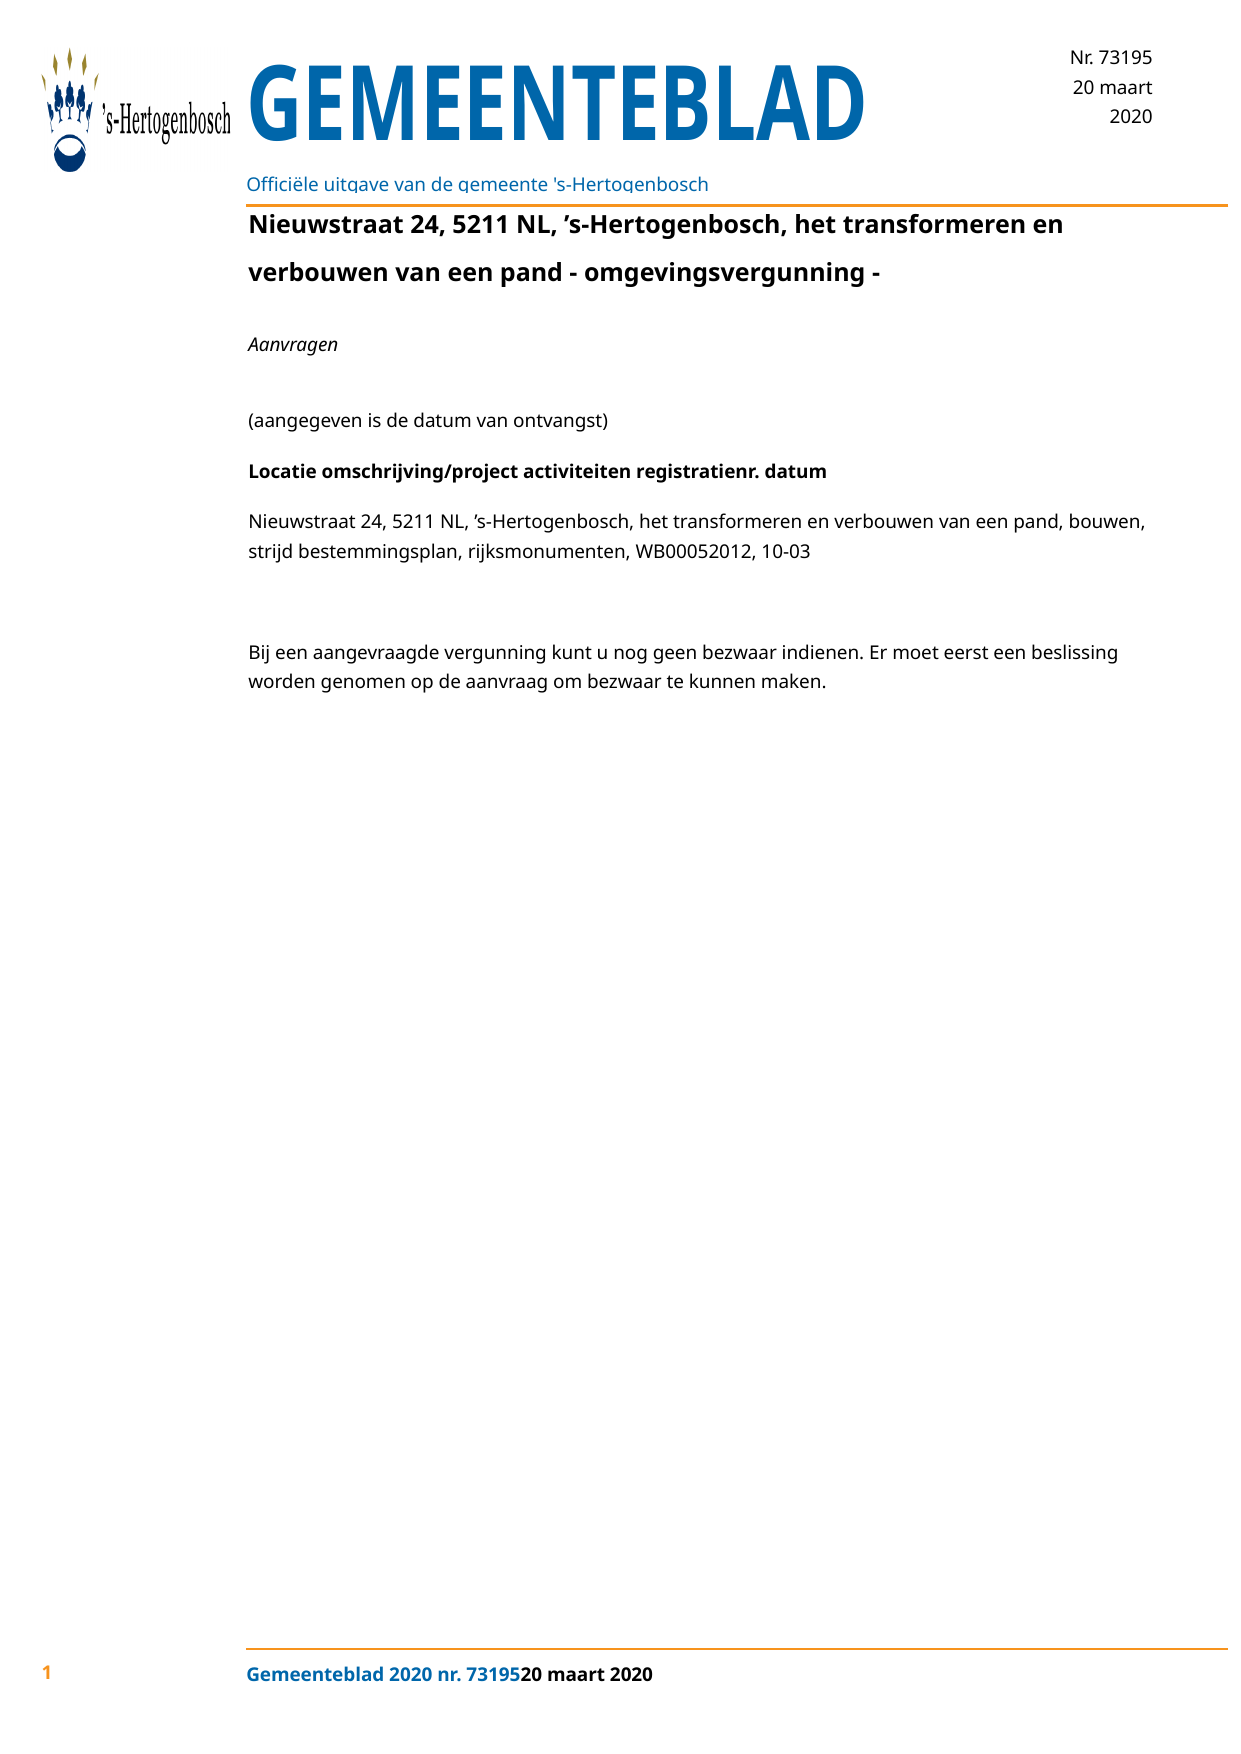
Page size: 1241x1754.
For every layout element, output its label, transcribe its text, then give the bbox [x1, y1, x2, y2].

text (aangegeven is de datum van ontvangst) [248, 408, 1152, 433]
text Bij een aangevraagde vergunning kunt u nog geen bezwaar indienen. Er moet eerst een beslissing worden genomen op de aanvraag om bezwaar te kunnen maken. [248, 639, 1152, 694]
picture [41, 47, 231, 172]
text Aanvragen [248, 331, 1152, 357]
text Nieuwstraat 24, 5211 NL, ’s-Hertogenbosch, het transformeren en verbouwen van een pand - omgevingsvergunning - [248, 207, 1152, 288]
text Locatie omschrijving/project activiteiten registratienr. datum [248, 458, 1152, 484]
text Nieuwstraat 24, 5211 NL, ’s-Hertogenbosch, het transformeren en verbouwen van een pand, bouwen, strijd bestemmingsplan, rijksmonumenten, WB00052012, 10-03 [248, 508, 1152, 564]
